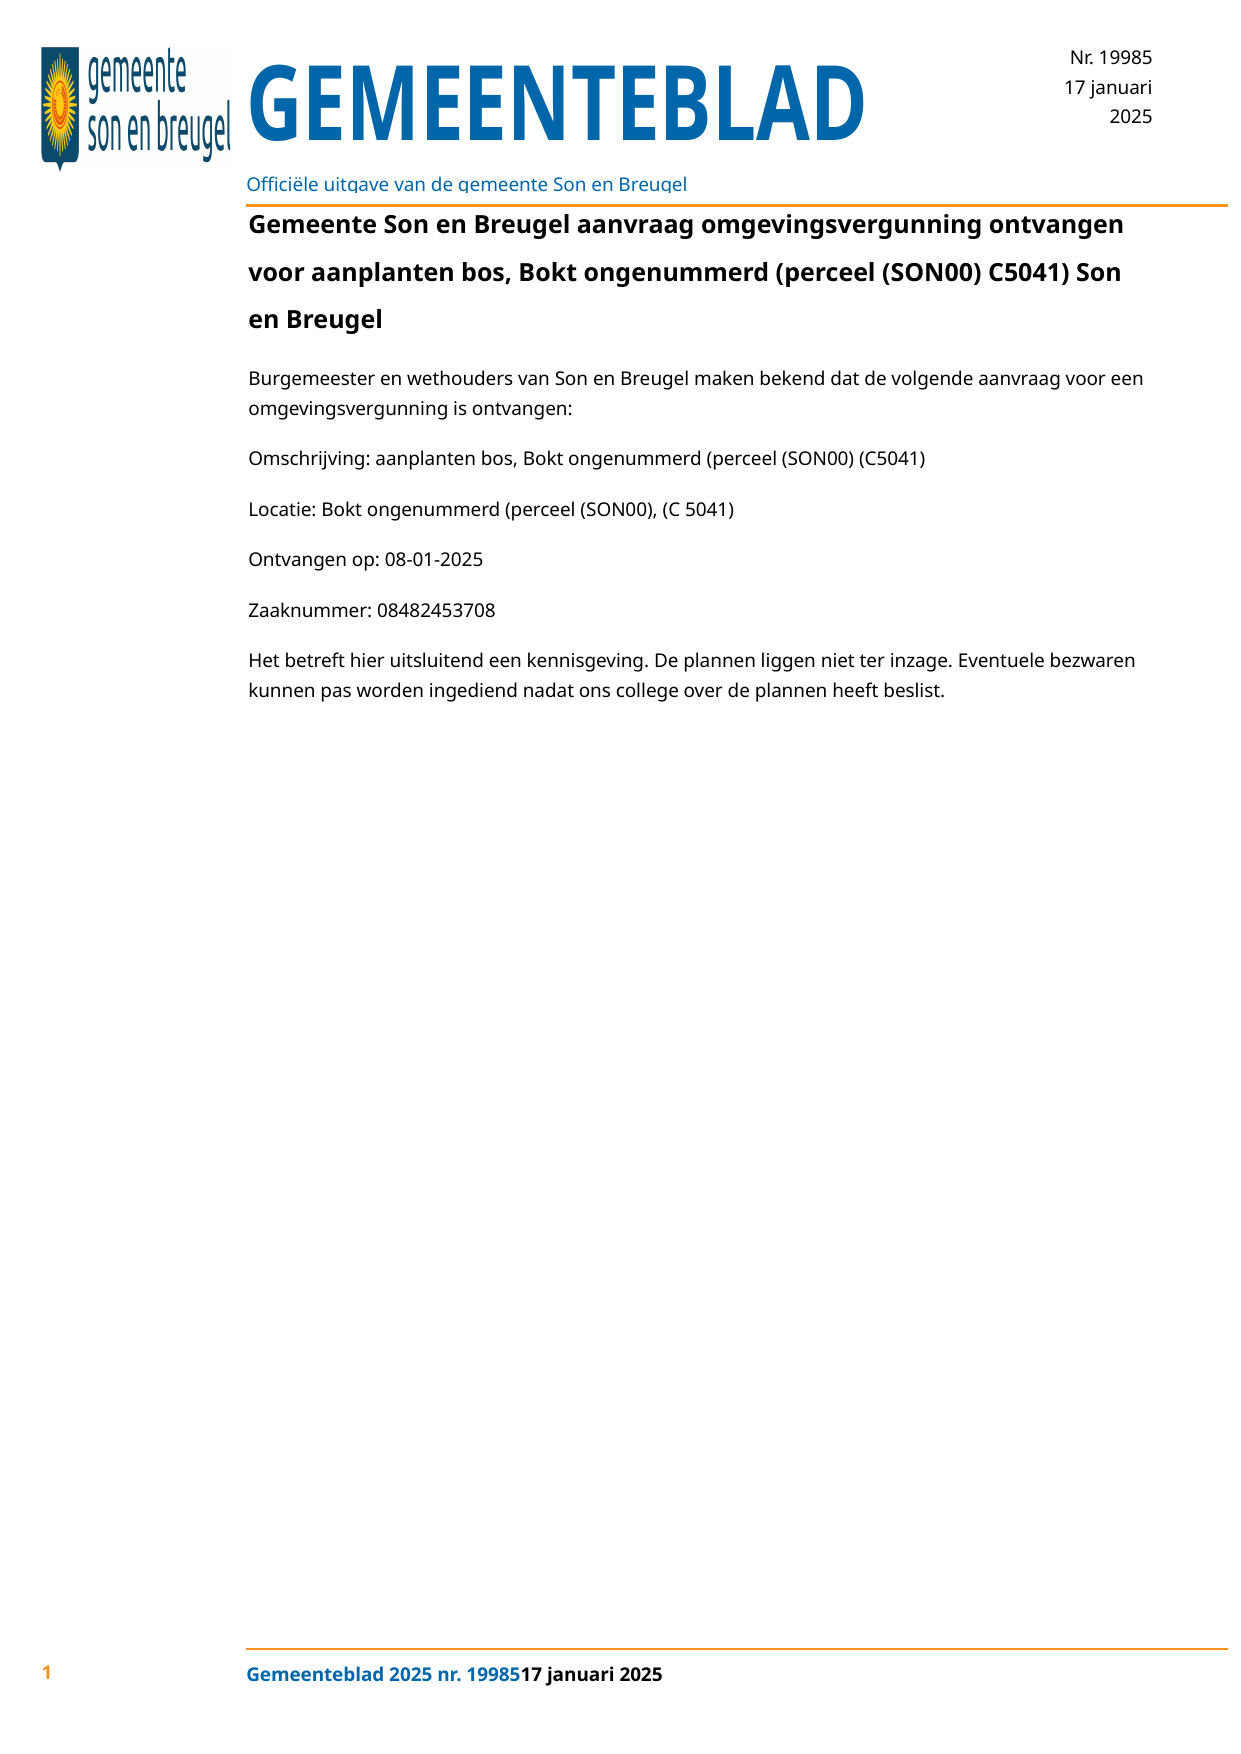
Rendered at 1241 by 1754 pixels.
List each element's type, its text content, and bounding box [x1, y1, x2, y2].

text Burgemeester en wethouders van Son en Breugel maken bekend dat de volgende aanvraag voor een omgevingsvergunning is ontvangen: [248, 366, 1152, 421]
text Gemeente Son en Breugel aanvraag omgevingsvergunning ontvangen voor aanplanten bos, Bokt ongenummerd (perceel (SON00) C5041) Son en Breugel [248, 207, 1152, 336]
text Locatie: Bokt ongenummerd (perceel (SON00), (C 5041) [248, 496, 1152, 522]
text Ontvangen op: 08-01-2025 [248, 546, 1152, 572]
text Omschrijving: aanplanten bos, Bokt ongenummerd (perceel (SON00) (C5041) [248, 446, 1152, 471]
picture [41, 47, 231, 172]
text Het betreft hier uitsluitend een kennisgeving. De plannen liggen niet ter inzage. Eventuele bezwaren kunnen pas worden ingediend nadat ons college over de plannen heeft beslist. [248, 647, 1152, 702]
text Zaaknummer: 08482453708 [248, 597, 1152, 622]
